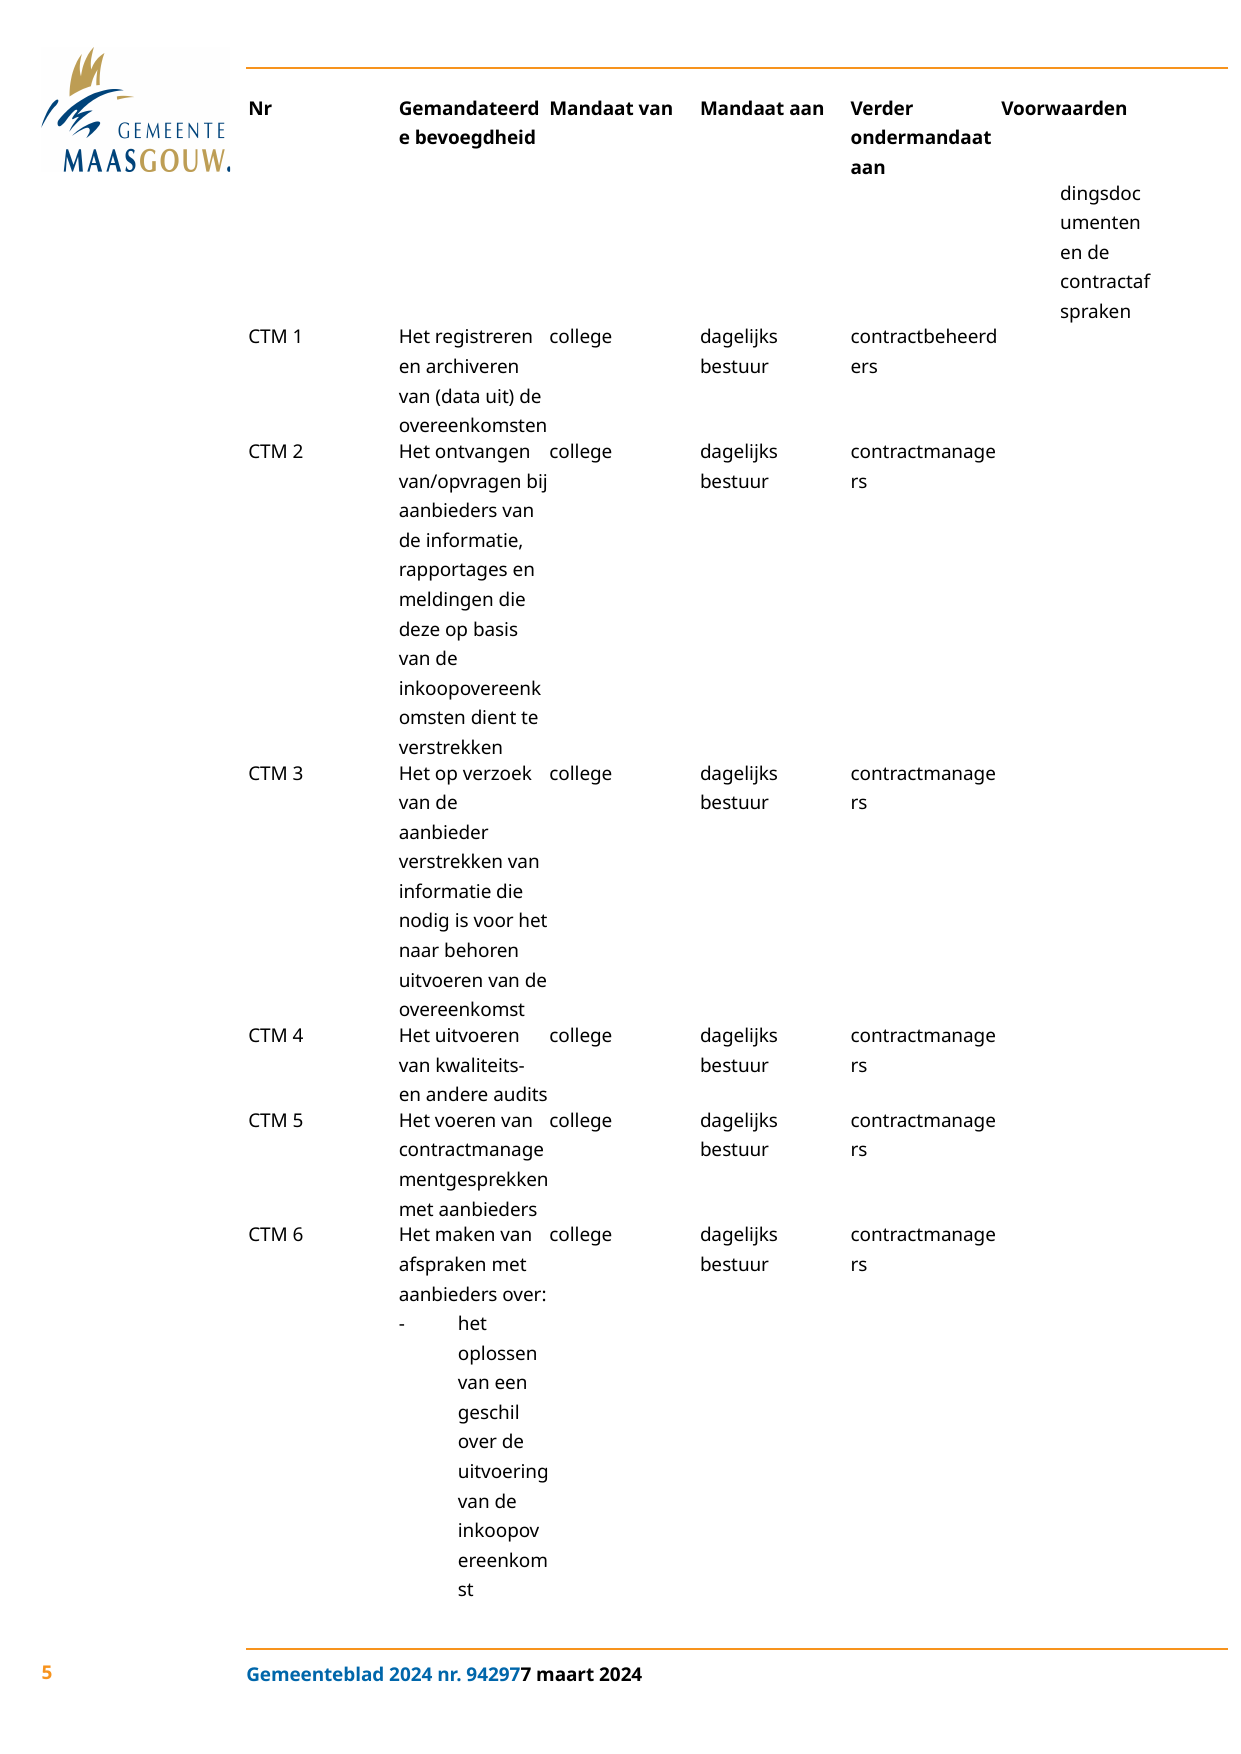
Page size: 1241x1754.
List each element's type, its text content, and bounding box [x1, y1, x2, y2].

table_cell college [549, 1022, 700, 1107]
table_cell [549, 180, 700, 324]
table_cell contractmanagers [850, 1222, 1001, 1602]
table_cell Het ontvangen van/opvragen bij aanbieders van de informatie, rapportages en meldingen die deze op basis van de inkoopovereenkomsten dient te verstrekken [399, 438, 549, 760]
table_cell [1001, 324, 1152, 438]
table_cell college [549, 438, 700, 760]
table_cell college [549, 324, 700, 438]
table_cell [1001, 1222, 1152, 1602]
table_header Mandaat van [549, 95, 700, 180]
table_cell dingsdocumenten en de contractafspraken [1001, 180, 1152, 324]
table_cell Het registreren en archiveren van (data uit) de overeenkomsten [399, 324, 549, 438]
table_cell Het op verzoek van de aanbieder verstrekken van informatie die nodig is voor het naar behoren uitvoeren van de overeenkomst [399, 760, 549, 1022]
table_cell CTM 1 [248, 324, 398, 438]
table_cell dagelijks bestuur [700, 1107, 850, 1222]
table_cell dagelijks bestuur [700, 1022, 850, 1107]
table_header Nr [248, 95, 398, 180]
table_cell dagelijks bestuur [700, 324, 850, 438]
table_cell Het voeren van contractmanagementgesprekken met aanbieders [399, 1107, 549, 1222]
table_cell CTM 4 [248, 1022, 398, 1107]
table_header Gemandateerde bevoegdheid [399, 95, 549, 180]
table_cell college [549, 760, 700, 1022]
table_cell [700, 180, 850, 324]
table_cell contractbeheerders [850, 324, 1001, 438]
table_cell [1001, 438, 1152, 760]
table_cell college [549, 1222, 700, 1602]
table_cell [248, 180, 398, 324]
picture [41, 47, 231, 172]
table_cell [1001, 1107, 1152, 1222]
table_cell dagelijks bestuur [700, 1222, 850, 1602]
table_cell [850, 180, 1001, 324]
table_cell contractmanagers [850, 438, 1001, 760]
table_header Mandaat aan [700, 95, 850, 180]
table_cell CTM 5 [248, 1107, 398, 1222]
table_cell dagelijks bestuur [700, 760, 850, 1022]
table_cell Het maken van afspraken met aanbieders over: het oplossen van een geschil over de uitvoering van de inkoopovereenkomst [399, 1222, 549, 1602]
table_cell [399, 180, 549, 324]
table_cell [1001, 760, 1152, 1022]
table_cell contractmanagers [850, 1107, 1001, 1222]
table_header Voorwaarden [1001, 95, 1152, 180]
table_cell Het uitvoeren van kwaliteits- en andere audits [399, 1022, 549, 1107]
table_header Verder ondermandaat aan [850, 95, 1001, 180]
table_cell college [549, 1107, 700, 1222]
table_cell [1001, 1022, 1152, 1107]
table_cell CTM 2 [248, 438, 398, 760]
table_cell dagelijks bestuur [700, 438, 850, 760]
table_cell contractmanagers [850, 1022, 1001, 1107]
table_cell contractmanagers [850, 760, 1001, 1022]
table_cell CTM 6 [248, 1222, 398, 1602]
table_cell CTM 3 [248, 760, 398, 1022]
